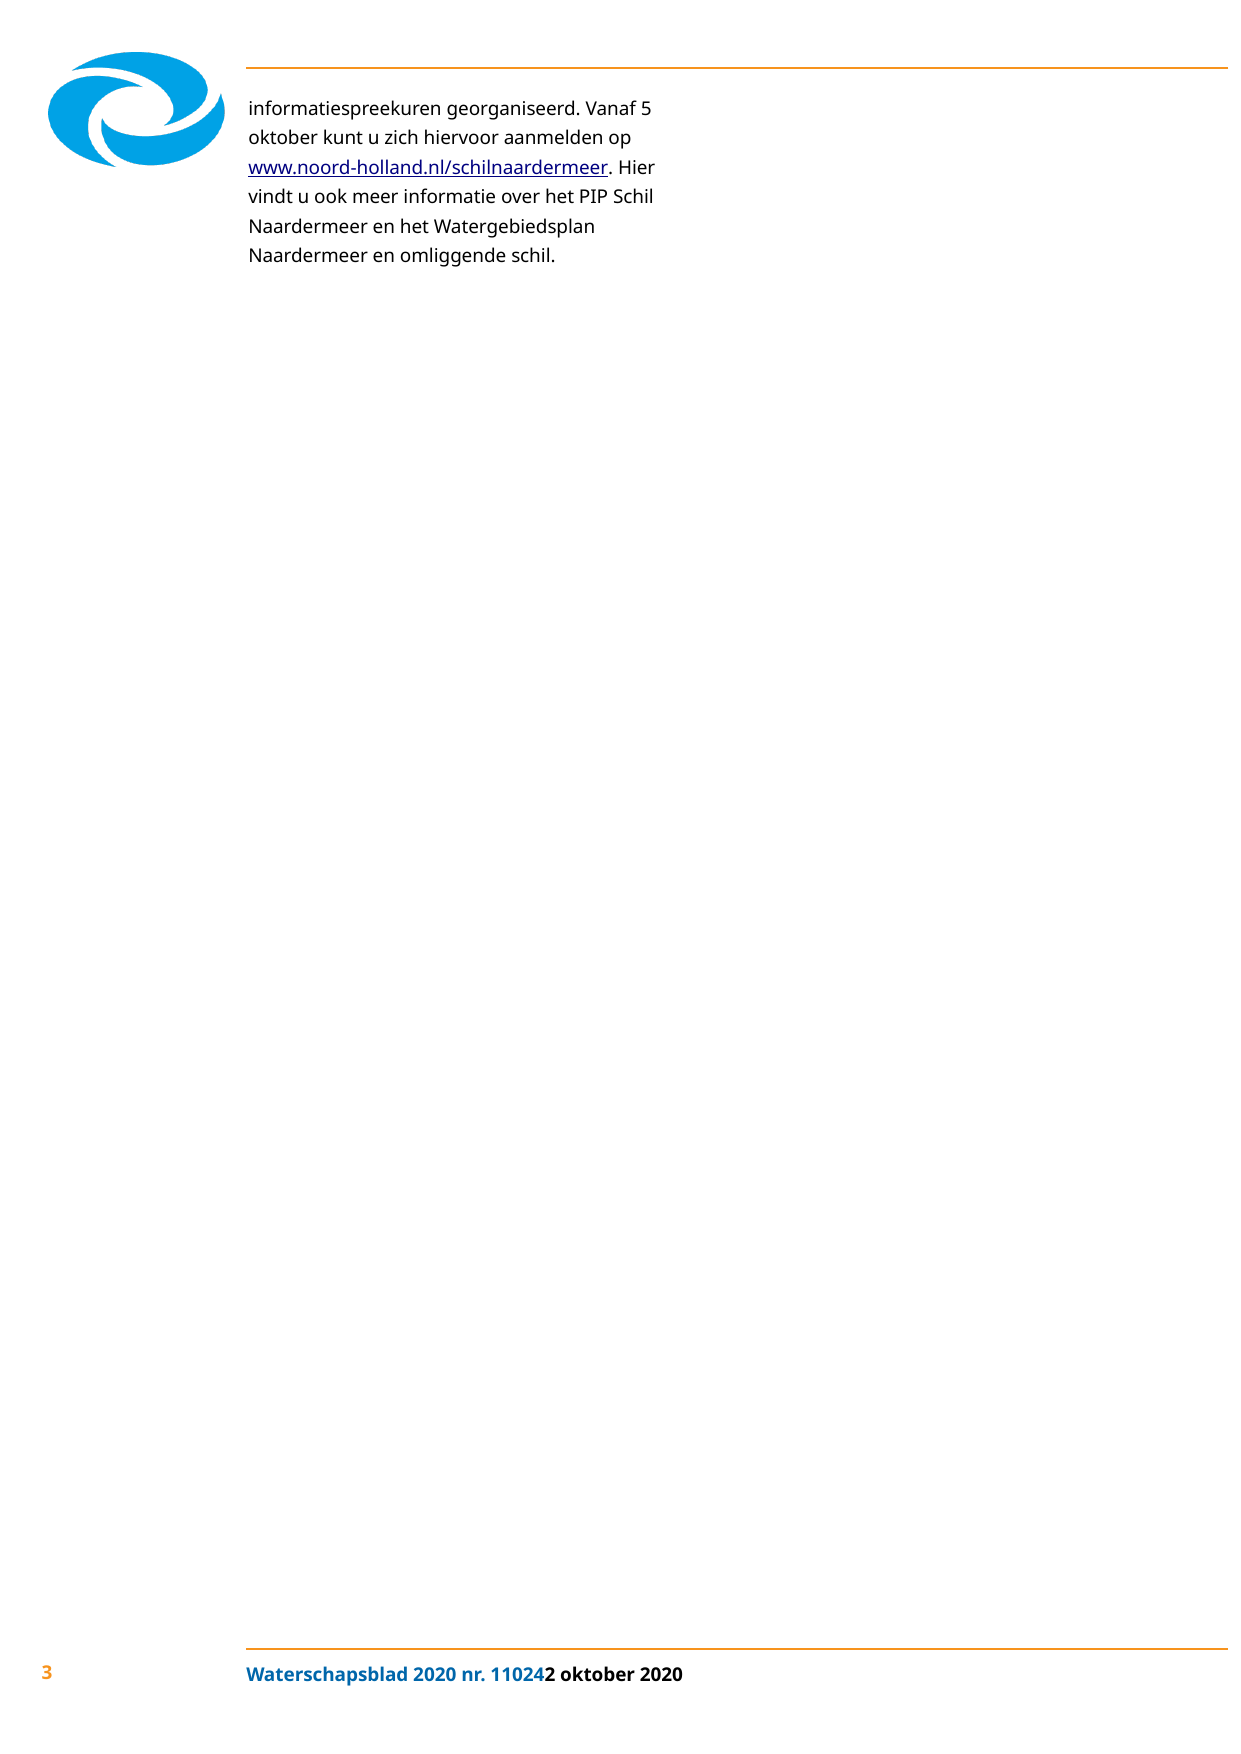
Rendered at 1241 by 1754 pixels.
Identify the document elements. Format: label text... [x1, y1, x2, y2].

picture [41, 47, 231, 172]
table_header [700, 95, 1152, 268]
table_header informatiespreekuren georganiseerd. Vanaf 5 oktober kunt u zich hiervoor aanmelden op www.noord-holland.nl/schilnaardermeer. Hier vindt u ook meer informatie over het PIP Schil Naardermeer en het Watergebiedsplan Naardermeer en omliggende schil. [248, 95, 700, 268]
